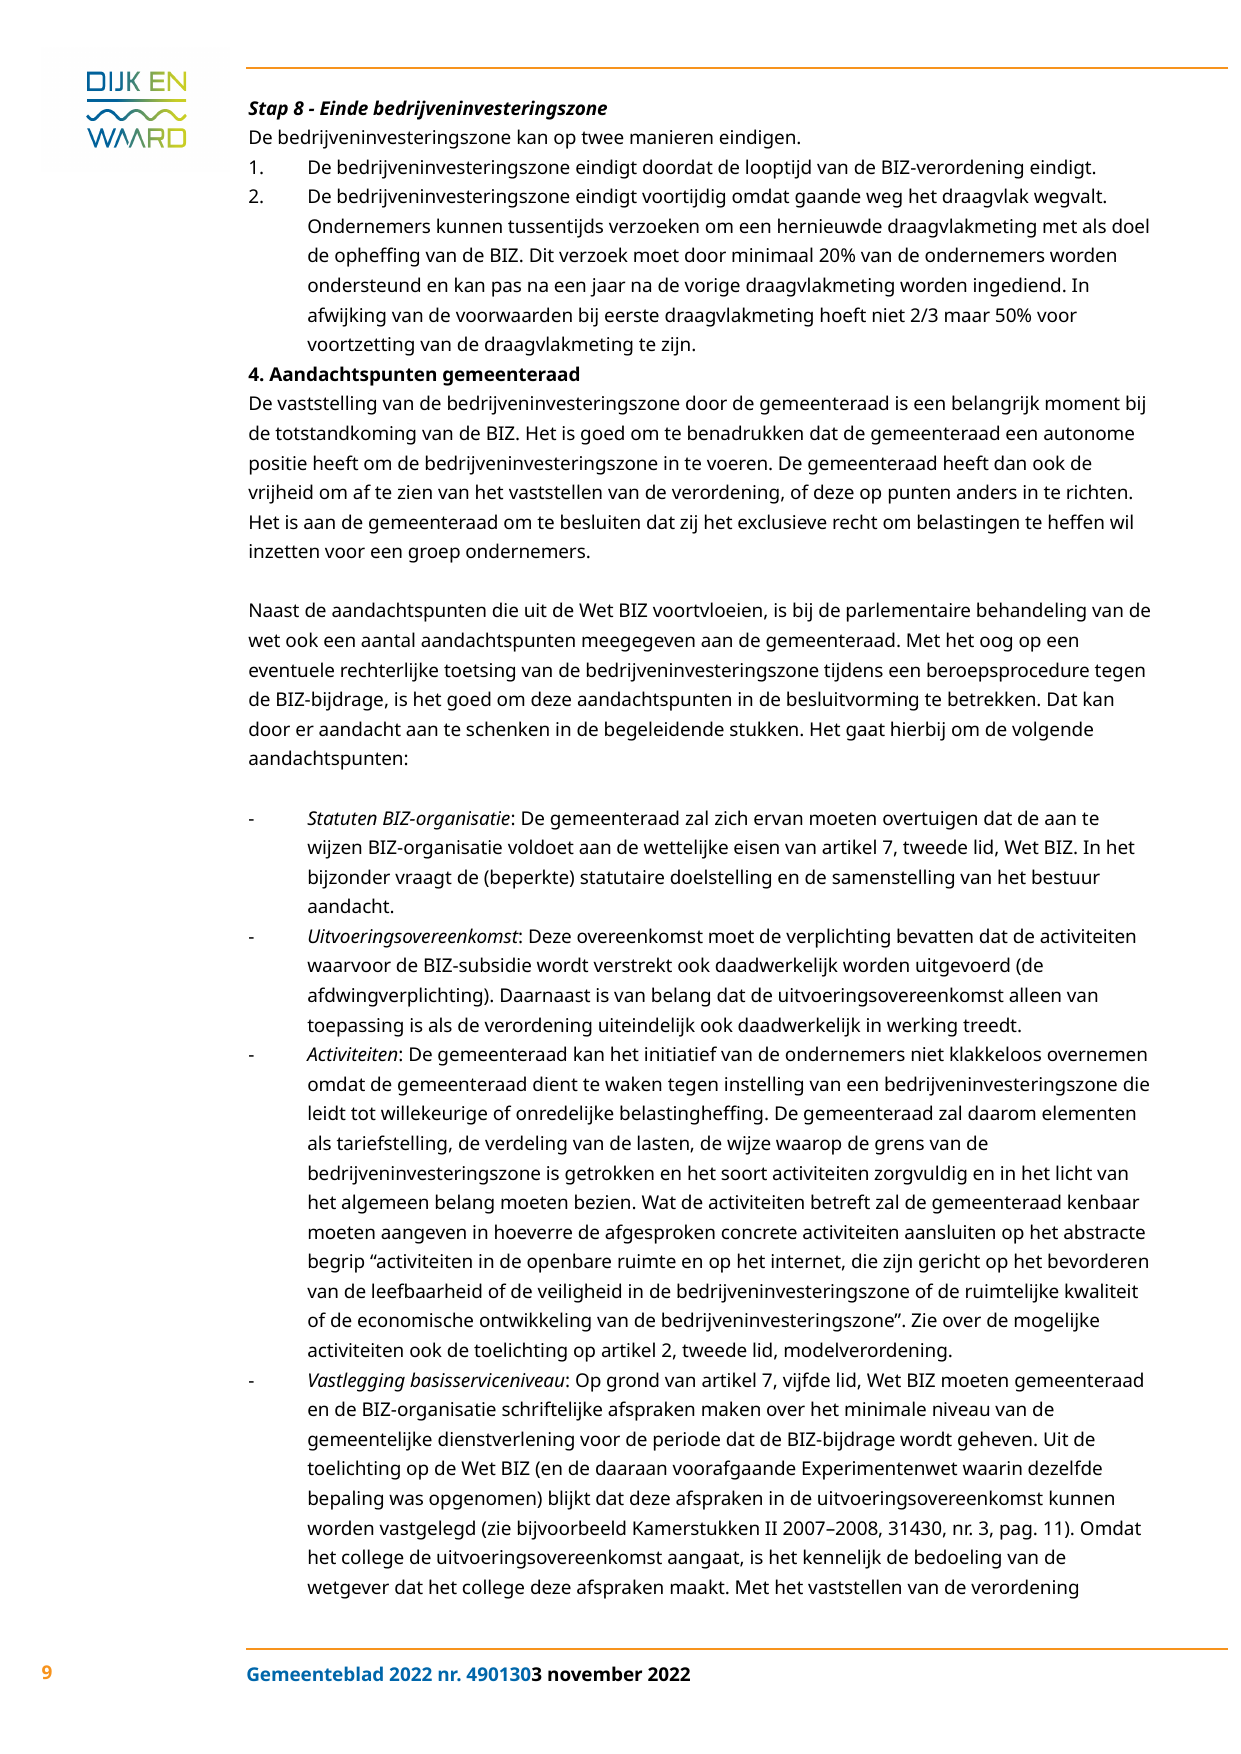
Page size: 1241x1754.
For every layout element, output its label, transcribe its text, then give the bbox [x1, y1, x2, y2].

list Vastlegging basisserviceniveau: Op grond van artikel 7, vijfde lid, Wet BIZ moeten gemeenteraad en de BIZ-organisatie schriftelijke afspraken maken over het minimale niveau van de gemeentelijke dienstverlening voor de periode dat de BIZ-bijdrage wordt geheven. Uit de toelichting op de Wet BIZ (en de daaraan voorafgaande Experimentenwet waarin dezelfde bepaling was opgenomen) blijkt dat deze afspraken in de uitvoeringsovereenkomst kunnen worden vastgelegd (zie bijvoorbeeld Kamerstukken II 2007–2008, 31430, nr. 3, pag. 11). Omdat het college de uitvoeringsovereenkomst aangaat, is het kennelijk de bedoeling van de wetgever dat het college deze afspraken maakt. Met het vaststellen van de verordening [248, 1367, 1152, 1600]
text De vaststelling van de bedrijveninvesteringszone door de gemeenteraad is een belangrijk moment bij de totstandkoming van de BIZ. Het is goed om te benadrukken dat de gemeenteraad een autonome positie heeft om de bedrijveninvesteringszone in te voeren. De gemeenteraad heeft dan ook de vrijheid om af te zien van het vaststellen van de verordening, of deze op punten anders in te richten. Het is aan de gemeenteraad om te besluiten dat zij het exclusieve recht om belastingen te heffen wil inzetten voor een groep ondernemers. [248, 391, 1152, 564]
list De bedrijveninvesteringszone eindigt doordat de looptijd van de BIZ-verordening eindigt. [248, 154, 1152, 180]
text 4. Aandachtspunten gemeenteraad [248, 361, 1152, 387]
text Stap 8 - Einde bedrijveninvesteringszone [248, 95, 1152, 121]
text Naast de aandachtspunten die uit de Wet BIZ voortvloeien, is bij de parlementaire behandeling van de wet ook een aantal aandachtspunten meegegeven aan de gemeenteraad. Met het oog op een eventuele rechterlijke toetsing van de bedrijveninvesteringszone tijdens een beroepsprocedure tegen de BIZ-bijdrage, is het goed om deze aandachtspunten in de besluitvorming te betrekken. Dat kan door er aandacht aan te schenken in de begeleidende stukken. Het gaat hierbij om de volgende aandachtspunten: [248, 598, 1152, 771]
list Statuten BIZ-organisatie: De gemeenteraad zal zich ervan moeten overtuigen dat de aan te wijzen BIZ-organisatie voldoet aan de wettelijke eisen van artikel 7, tweede lid, Wet BIZ. In het bijzonder vraagt de (beperkte) statutaire doelstelling en de samenstelling van het bestuur aandacht. [248, 805, 1152, 919]
list Activiteiten: De gemeenteraad kan het initiatief van de ondernemers niet klakkeloos overnemen omdat de gemeenteraad dient te waken tegen instelling van een bedrijveninvesteringszone die leidt tot willekeurige of onredelijke belastingheffing. De gemeenteraad zal daarom elementen als tariefstelling, de verdeling van de lasten, de wijze waarop de grens van de bedrijveninvesteringszone is getrokken en het soort activiteiten zorgvuldig en in het licht van het algemeen belang moeten bezien. Wat de activiteiten betreft zal de gemeenteraad kenbaar moeten aangeven in hoeverre de afgesproken concrete activiteiten aansluiten op het abstracte begrip “activiteiten in de openbare ruimte en op het internet, die zijn gericht op het bevorderen van de leefbaarheid of de veiligheid in de bedrijveninvesteringszone of de ruimtelijke kwaliteit of de economische ontwikkeling van de bedrijveninvesteringszone”. Zie over de mogelijke activiteiten ook de toelichting op artikel 2, tweede lid, modelverordening. [248, 1041, 1152, 1363]
list De bedrijveninvesteringszone eindigt voortijdig omdat gaande weg het draagvlak wegvalt. Ondernemers kunnen tussentijds verzoeken om een hernieuwde draagvlakmeting met als doel de opheffing van de BIZ. Dit verzoek moet door minimaal 20% van de ondernemers worden ondersteund en kan pas na een jaar na de vorige draagvlakmeting worden ingediend. In afwijking van de voorwaarden bij eerste draagvlakmeting hoeft niet 2/3 maar 50% voor voortzetting van de draagvlakmeting te zijn. [248, 183, 1152, 357]
text De bedrijveninvesteringszone kan op twee manieren eindigen. [248, 124, 1152, 150]
list Uitvoeringsovereenkomst: Deze overeenkomst moet de verplichting bevatten dat de activiteiten waarvoor de BIZ-subsidie wordt verstrekt ook daadwerkelijk worden uitgevoerd (de afdwingverplichting). Daarnaast is van belang dat de uitvoeringsovereenkomst alleen van toepassing is als de verordening uiteindelijk ook daadwerkelijk in werking treedt. [248, 923, 1152, 1038]
picture [41, 47, 231, 172]
